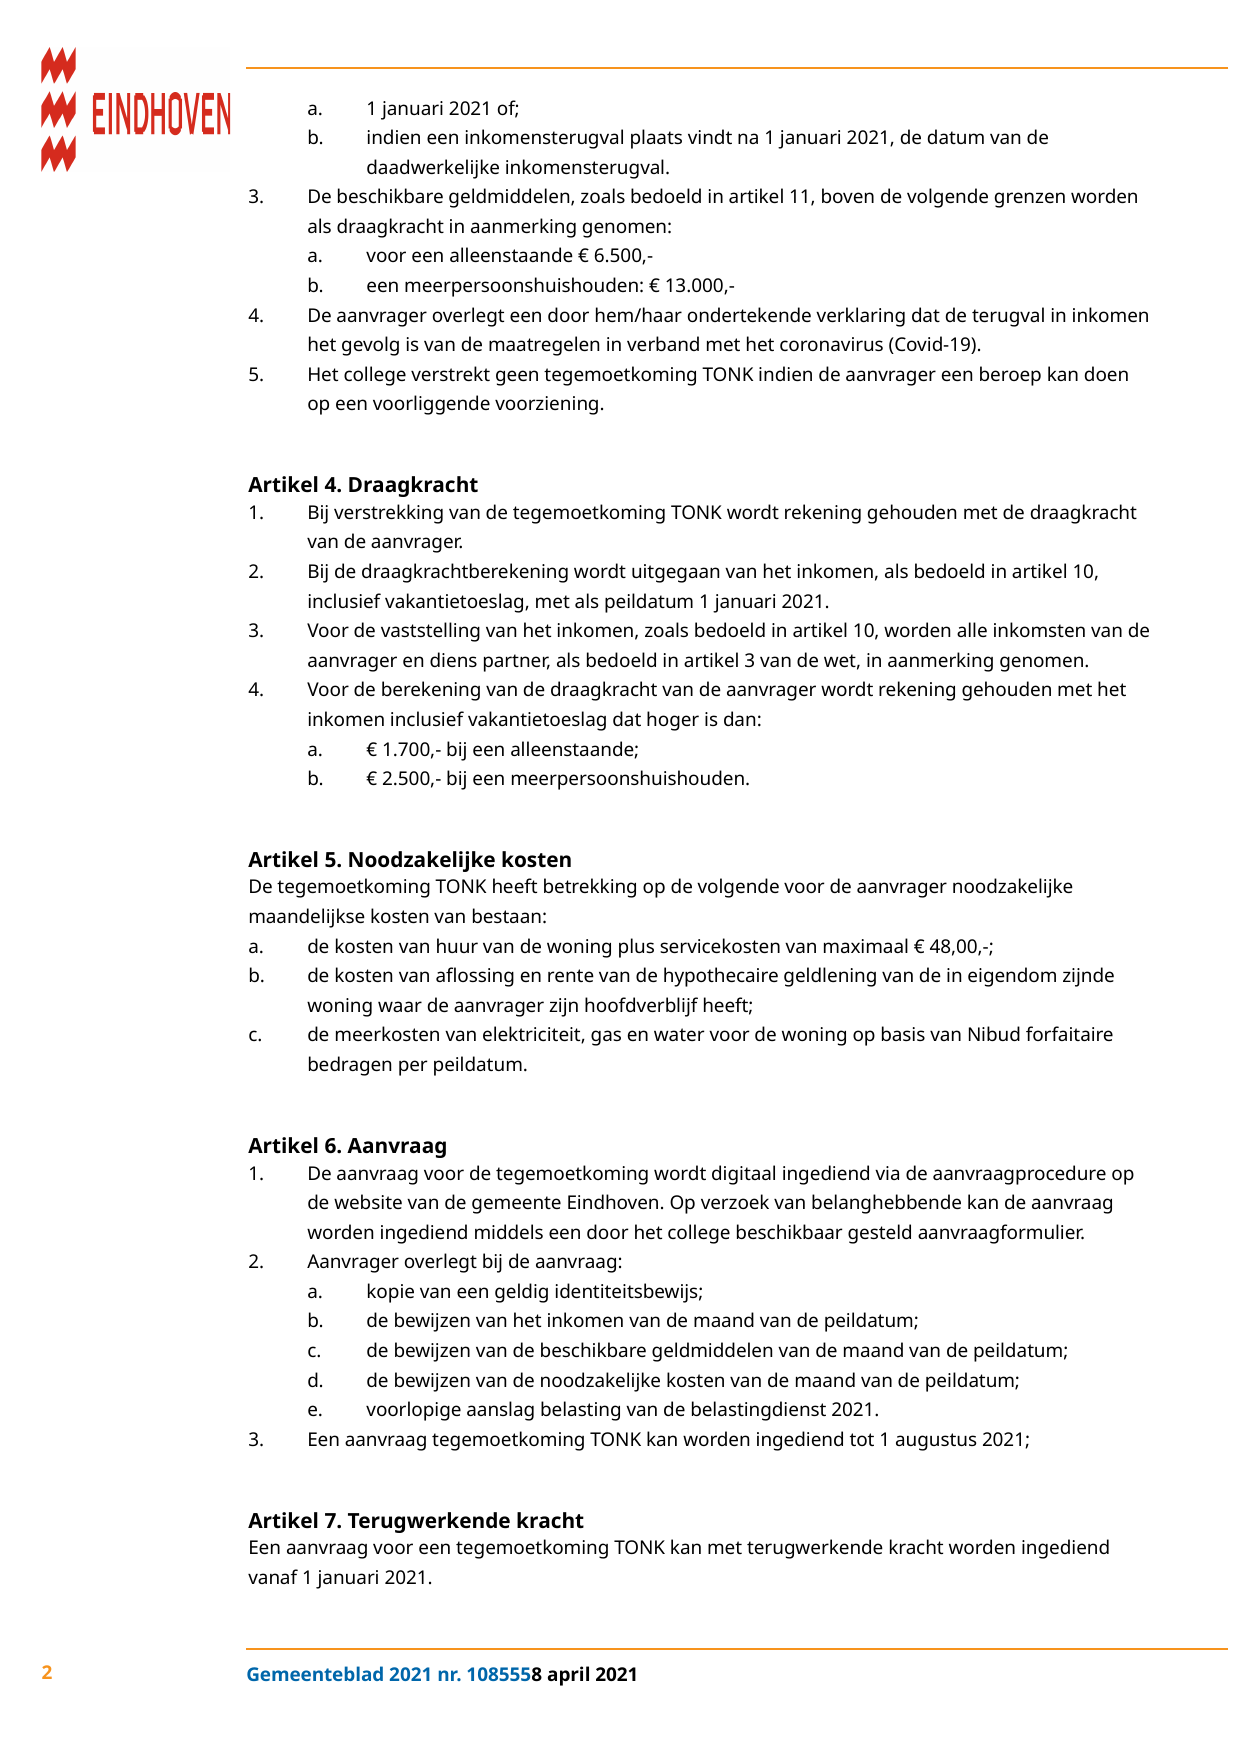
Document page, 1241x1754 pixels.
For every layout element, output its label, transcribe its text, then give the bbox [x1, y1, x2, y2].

list voorlopige aanslag belasting van de belastingdienst 2021. [307, 1396, 1152, 1422]
list een meerpersoonshuishouden: € 13.000,- [307, 272, 1152, 298]
list Voor de berekening van de draagkracht van de aanvrager wordt rekening gehouden met het inkomen inclusief vakantietoeslag dat hoger is dan: [248, 677, 1152, 732]
list de bewijzen van de noodzakelijke kosten van de maand van de peildatum; [307, 1367, 1152, 1392]
list € 2.500,- bij een meerpersoonshuishouden. [307, 765, 1152, 791]
text Artikel 7. Terugwerkende kracht [248, 1506, 1152, 1534]
list Voor de vaststelling van het inkomen, zoals bedoeld in artikel 10, worden alle inkomsten van de aanvrager en diens partner, als bedoeld in artikel 3 van de wet, in aanmerking genomen. [248, 617, 1152, 673]
list De beschikbare geldmiddelen, zoals bedoeld in artikel 11, boven de volgende grenzen worden als draagkracht in aanmerking genomen: [248, 183, 1152, 239]
list voor een alleenstaande € 6.500,- [307, 243, 1152, 268]
text Artikel 5. Noodzakelijke kosten [248, 845, 1152, 874]
list Bij de draagkrachtberekening wordt uitgegaan van het inkomen, als bedoeld in artikel 10, inclusief vakantietoeslag, met als peildatum 1 januari 2021. [248, 558, 1152, 613]
list Aanvrager overlegt bij de aanvraag: [248, 1248, 1152, 1274]
list indien een inkomensterugval plaats vindt na 1 januari 2021, de datum van de daadwerkelijke inkomensterugval. [307, 124, 1152, 180]
text Artikel 4. Draagkracht [248, 471, 1152, 499]
list de bewijzen van de beschikbare geldmiddelen van de maand van de peildatum; [307, 1337, 1152, 1363]
list De aanvraag voor de tegemoetkoming wordt digitaal ingediend via de aanvraagprocedure op de website van de gemeente Eindhoven. Op verzoek van belanghebbende kan de aanvraag worden ingediend middels een door het college beschikbaar gesteld aanvraagformulier. [248, 1160, 1152, 1244]
text Een aanvraag voor een tegemoetkoming TONK kan met terugwerkende kracht worden ingediend vanaf 1 januari 2021. [248, 1534, 1152, 1590]
list € 1.700,- bij een alleenstaande; [307, 736, 1152, 761]
list kopie van een geldig identiteitsbewijs; [307, 1278, 1152, 1304]
list de meerkosten van elektriciteit, gas en water voor de woning op basis van Nibud forfaitaire bedragen per peildatum. [248, 1022, 1152, 1077]
list Het college verstrekt geen tegemoetkoming TONK indien de aanvrager een beroep kan doen op een voorliggende voorziening. [248, 361, 1152, 416]
list Een aanvraag tegemoetkoming TONK kan worden ingediend tot 1 augustus 2021; [248, 1426, 1152, 1452]
picture [41, 47, 231, 172]
text Artikel 6. Aanvraag [248, 1131, 1152, 1160]
list de kosten van aflossing en rente van de hypothecaire geldlening van de in eigendom zijnde woning waar de aanvrager zijn hoofdverblijf heeft; [248, 962, 1152, 1018]
list De aanvrager overlegt een door hem/haar ondertekende verklaring dat de terugval in inkomen het gevolg is van de maatregelen in verband met het coronavirus (Covid-19). [248, 302, 1152, 357]
list de kosten van huur van de woning plus servicekosten van maximaal € 48,00,-; [248, 933, 1152, 959]
list Bij verstrekking van de tegemoetkoming TONK wordt rekening gehouden met de draagkracht van de aanvrager. [248, 499, 1152, 554]
list de bewijzen van het inkomen van de maand van de peildatum; [307, 1308, 1152, 1333]
text De tegemoetkoming TONK heeft betrekking op de volgende voor de aanvrager noodzakelijke maandelijkse kosten van bestaan: [248, 874, 1152, 929]
list 1 januari 2021 of; [307, 95, 1152, 121]
